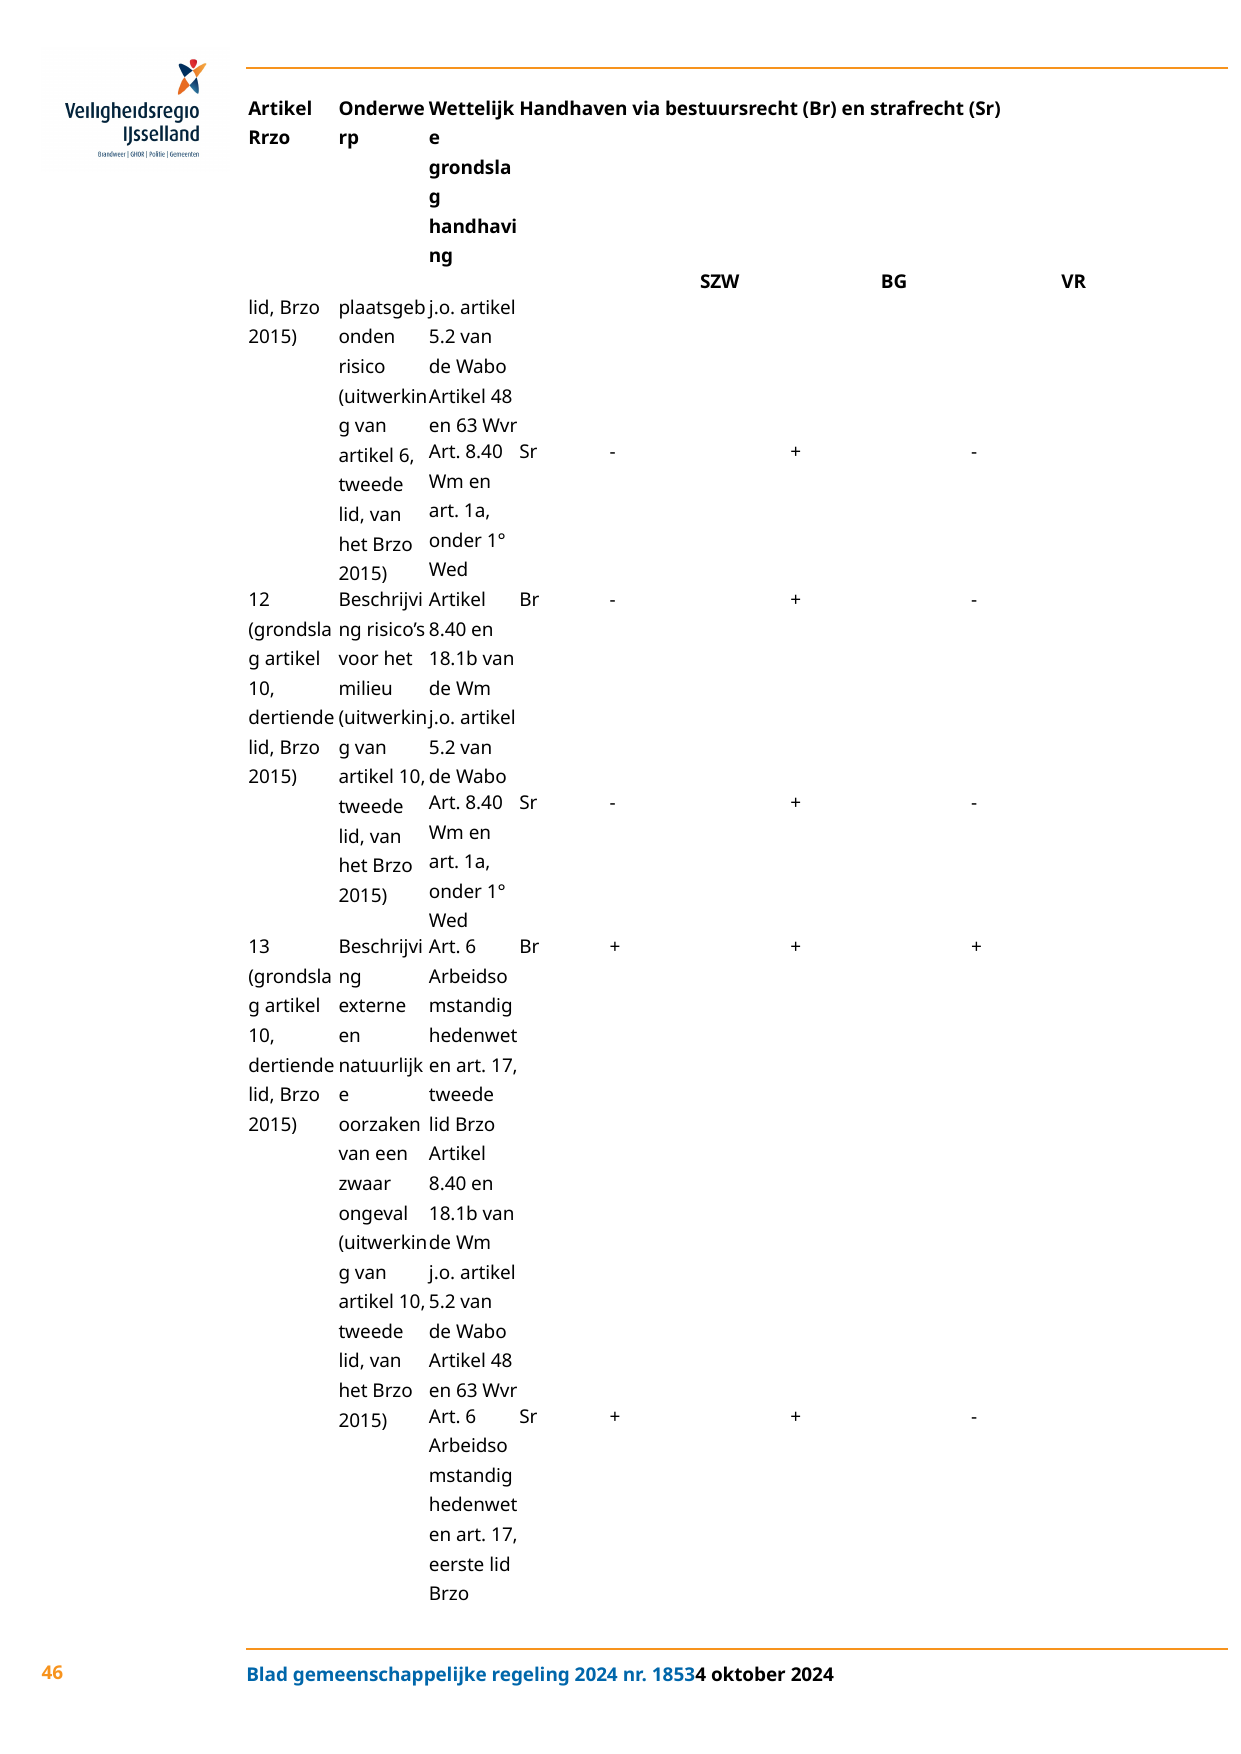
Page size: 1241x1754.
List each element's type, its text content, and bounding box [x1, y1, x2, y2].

table_cell + [609, 934, 790, 1403]
table_cell - [971, 438, 1152, 586]
table_cell [429, 269, 519, 294]
table_cell Art. 6 Arbeidsomstandighedenwet en art. 17, tweede lid Brzo Artikel 8.40 en 18.1b van de Wm j.o. artikel 5.2 van de Wabo Artikel 48 en 63 Wvr [429, 934, 519, 1403]
table_cell [519, 294, 609, 438]
table_cell [338, 269, 429, 294]
table_cell Artikel 8.40 en 18.1b van de Wm j.o. artikel 5.2 van de Wabo [429, 586, 519, 789]
table_header Wettelijke grondslag handhaving [429, 95, 519, 268]
table_cell lid, Brzo 2015) [248, 294, 338, 586]
table_cell SZW [700, 269, 881, 294]
table_cell [971, 294, 1152, 438]
table_header Onderwerp [338, 95, 429, 268]
table_cell - [971, 1403, 1152, 1606]
table_cell 13 (grondslag artikel 10, dertiende lid, Brzo 2015) [248, 934, 338, 1606]
table_cell - [609, 438, 790, 586]
table_header Handhaven via bestuursrecht (Br) en strafrecht (Sr) [519, 95, 1152, 268]
table_cell j.o. artikel 5.2 van de Wabo Artikel 48 en 63 Wvr [429, 294, 519, 438]
table_cell Art. 6 Arbeidsomstandighedenwet en art. 17, eerste lid Brzo [429, 1403, 519, 1606]
table_cell Sr [519, 789, 609, 933]
table_cell + [790, 438, 971, 586]
table_cell [790, 294, 971, 438]
table_cell + [971, 934, 1152, 1403]
table_cell Art. 8.40 Wm en art. 1a, onder 1° Wed [429, 789, 519, 933]
picture [41, 47, 231, 172]
table_cell - [609, 294, 790, 438]
table_cell + [790, 586, 971, 789]
table_cell 12 (grondslag artikel 10, dertiende lid, Brzo 2015) [248, 586, 338, 933]
table_cell + [790, 789, 971, 933]
table_cell Br [519, 934, 609, 1403]
table_cell Br [519, 586, 609, 789]
table_header Artikel Rrzo [248, 95, 338, 268]
table_cell + [790, 1403, 971, 1606]
table_cell Art. 8.40 Wm en art. 1a, onder 1° Wed [429, 438, 519, 586]
table_cell Sr [519, 438, 609, 586]
table_cell [248, 269, 338, 294]
table_cell [519, 269, 700, 294]
table_cell - [609, 586, 790, 789]
table_cell VR [1061, 269, 1152, 294]
table_cell Beschrijving risico’s voor het milieu (uitwerking van artikel 10, tweede lid, van het Brzo 2015) [338, 586, 429, 933]
table_cell BG [881, 269, 1061, 294]
table_cell + [790, 934, 971, 1403]
table_cell - [971, 789, 1152, 933]
table_cell plaatsgebonden risico (uitwerking van artikel 6, tweede lid, van het Brzo 2015) [338, 294, 429, 586]
table_cell + [609, 1403, 790, 1606]
table_cell - [971, 586, 1152, 789]
table_cell Sr [519, 1403, 609, 1606]
table_cell Beschrijving externe en natuurlijke oorzaken van een zwaar ongeval (uitwerking van artikel 10, tweede lid, van het Brzo 2015) [338, 934, 429, 1606]
table_cell - [609, 789, 790, 933]
